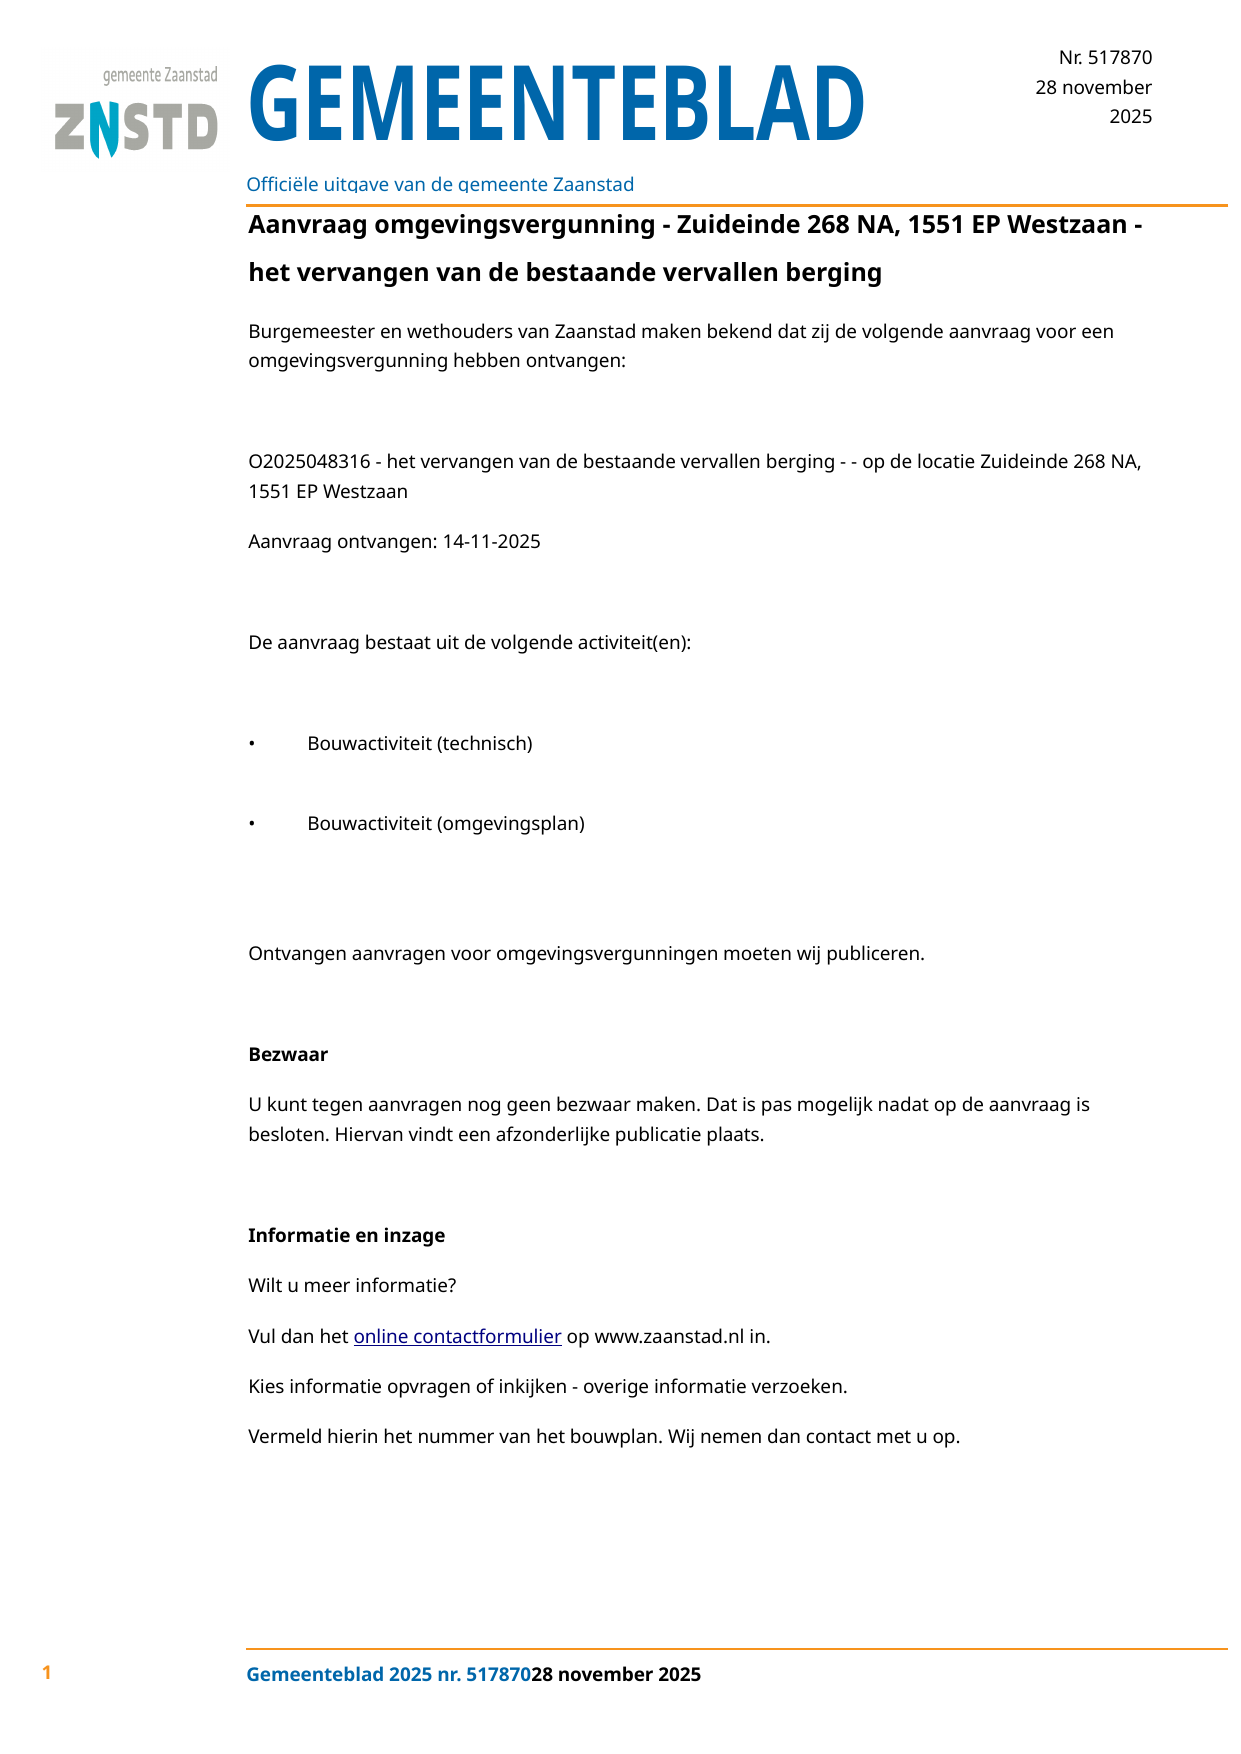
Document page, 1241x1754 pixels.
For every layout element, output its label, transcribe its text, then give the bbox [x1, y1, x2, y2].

text Wilt u meer informatie? [248, 1272, 1152, 1298]
text Kies informatie opvragen of inkijken - overige informatie verzoeken. [248, 1373, 1152, 1399]
text U kunt tegen aanvragen nog geen bezwaar maken. Dat is pas mogelijk nadat op de aanvraag is besloten. Hiervan vindt een afzonderlijke publicatie plaats. [248, 1092, 1152, 1147]
list Bouwactiviteit (technisch) [248, 730, 1152, 756]
picture [41, 47, 231, 172]
text Burgemeester en wethouders van Zaanstad maken bekend dat zij de volgende aanvraag voor een omgevingsvergunning hebben ontvangen: [248, 318, 1152, 373]
text Ontvangen aanvragen voor omgevingsvergunningen moeten wij publiceren. [248, 940, 1152, 966]
text Vermeld hierin het nummer van het bouwplan. Wij nemen dan contact met u op. [248, 1424, 1152, 1449]
text Bezwaar [248, 1041, 1152, 1067]
text Aanvraag ontvangen: 14-11-2025 [248, 528, 1152, 554]
text Vul dan het online contactformulier op www.zaanstad.nl in. [248, 1323, 1152, 1349]
text De aanvraag bestaat uit de volgende activiteit(en): [248, 629, 1152, 655]
text Aanvraag omgevingsvergunning - Zuideinde 268 NA, 1551 EP Westzaan - het vervangen van de bestaande vervallen berging [248, 207, 1152, 288]
list Bouwactiviteit (omgevingsplan) [248, 810, 1152, 836]
text Informatie en inzage [248, 1222, 1152, 1248]
text O2025048316 - het vervangen van de bestaande vervallen berging - - op de locatie Zuideinde 268 NA, 1551 EP Westzaan [248, 448, 1152, 504]
